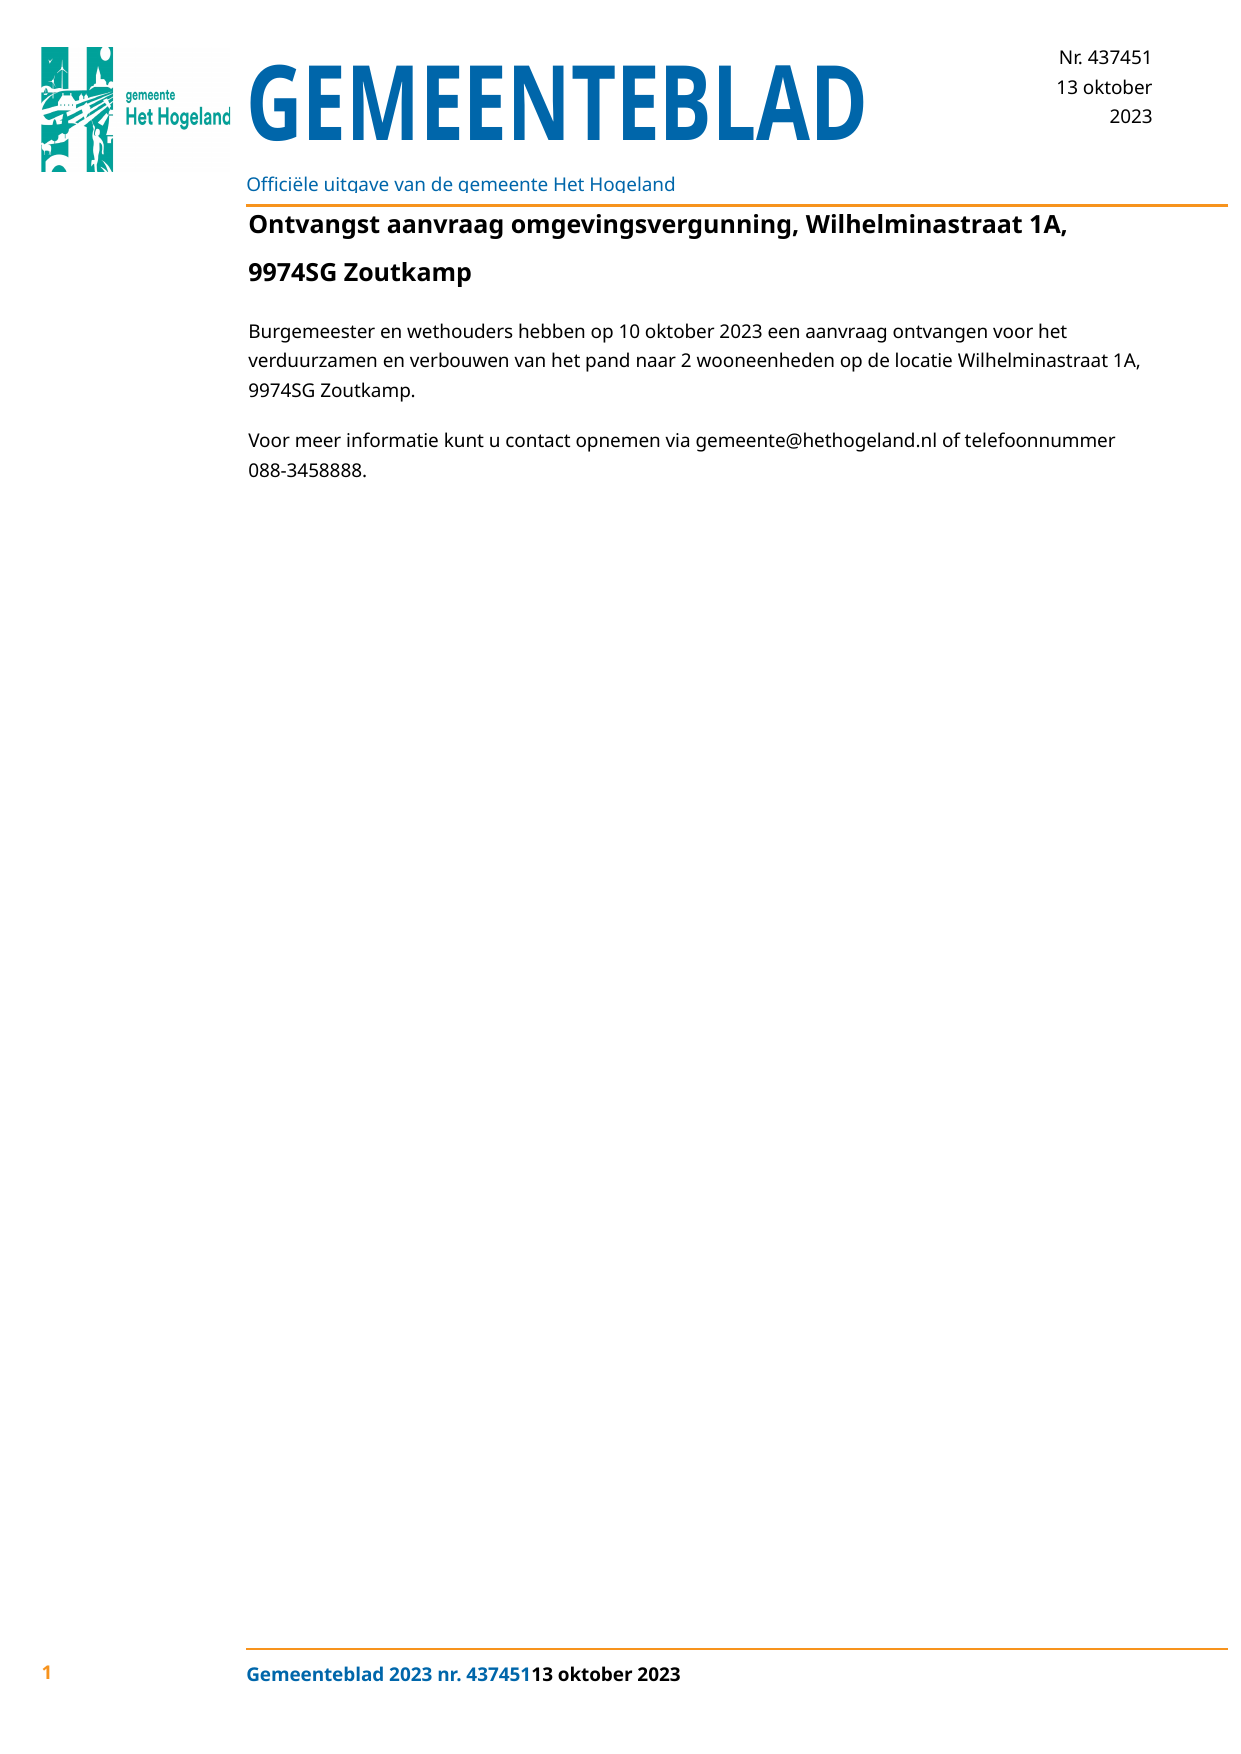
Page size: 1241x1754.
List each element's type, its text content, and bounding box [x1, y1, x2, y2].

picture [41, 47, 231, 172]
text Burgemeester en wethouders hebben op 10 oktober 2023 een aanvraag ontvangen voor het verduurzamen en verbouwen van het pand naar 2 wooneenheden op de locatie Wilhelminastraat 1A, 9974SG Zoutkamp. [248, 318, 1152, 403]
text Voor meer informatie kunt u contact opnemen via gemeente@hethogeland.nl of telefoonnummer 088-3458888. [248, 427, 1152, 483]
text Ontvangst aanvraag omgevingsvergunning, Wilhelminastraat 1A, 9974SG Zoutkamp [248, 207, 1152, 288]
